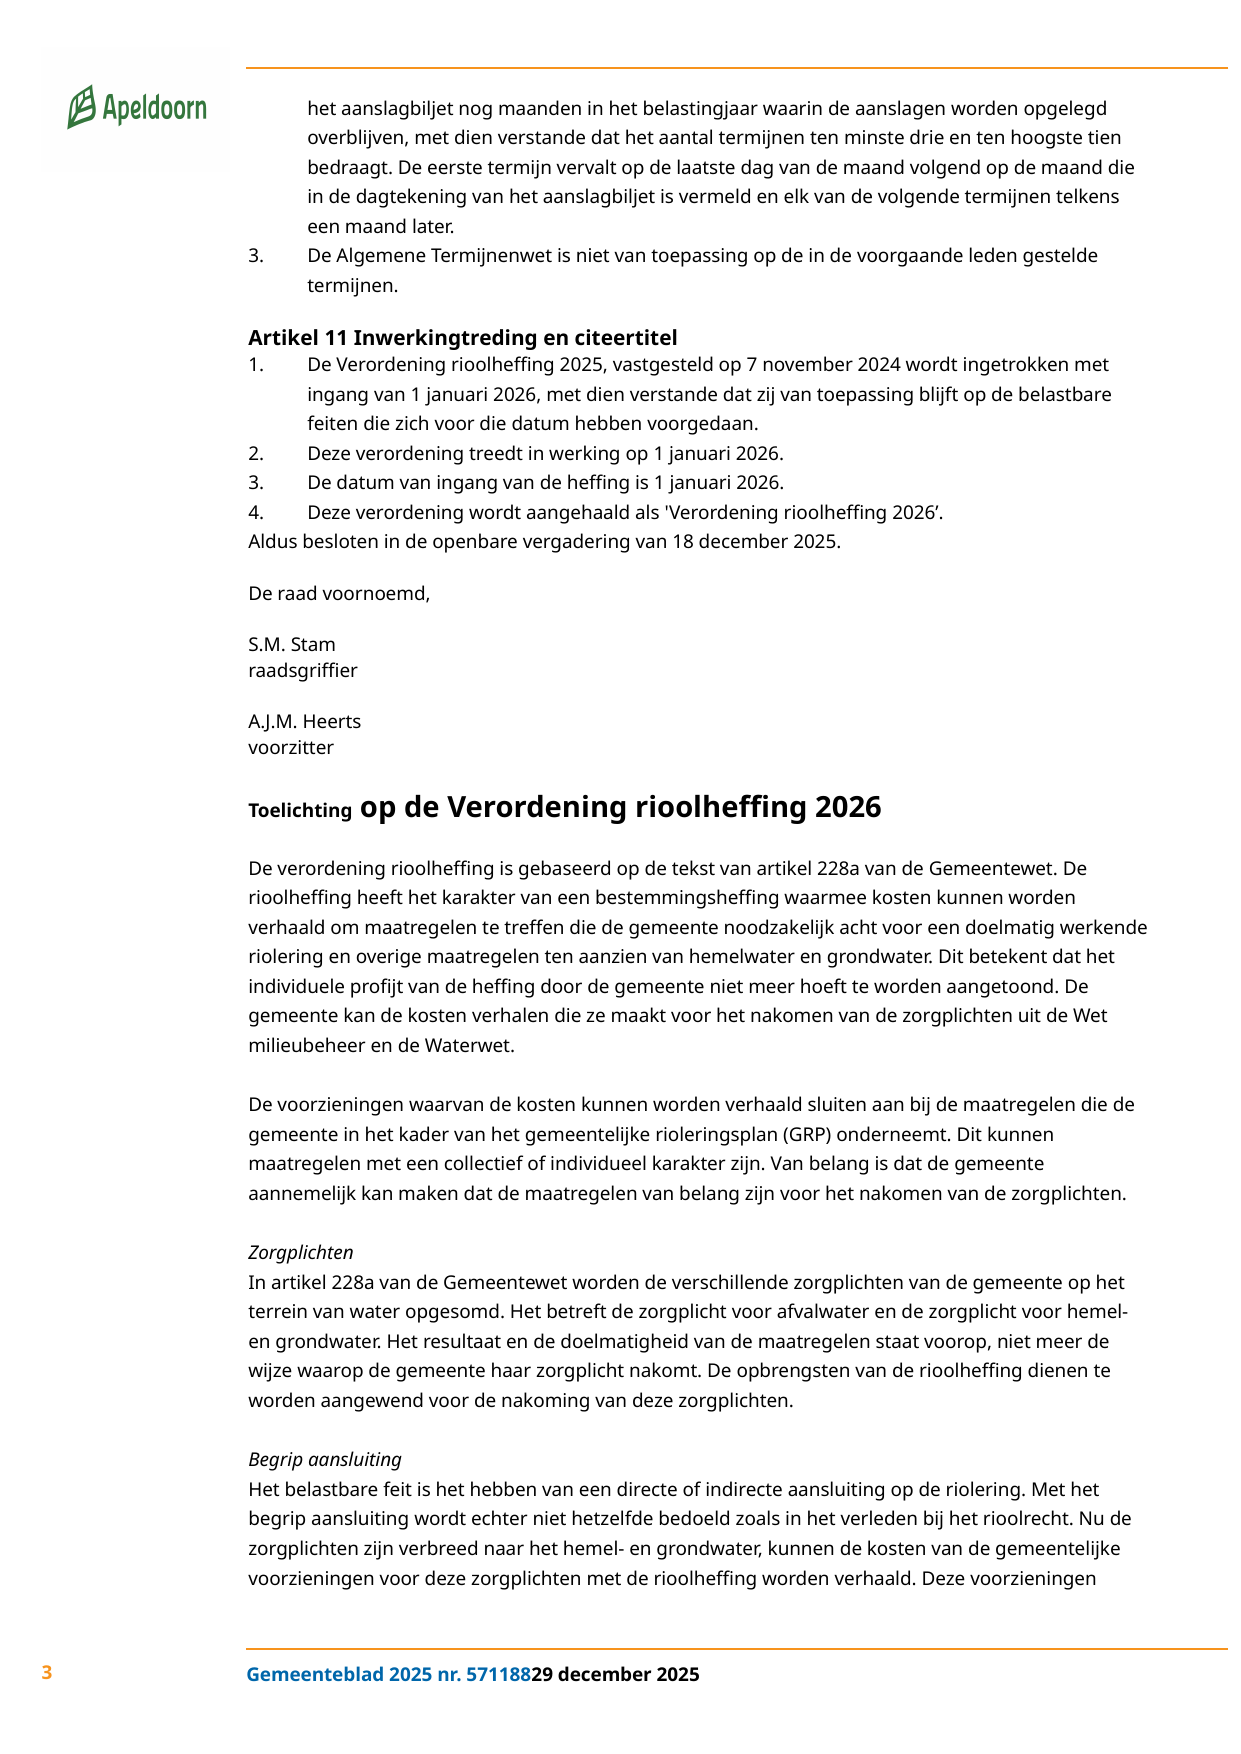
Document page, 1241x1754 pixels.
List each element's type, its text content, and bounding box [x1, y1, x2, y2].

text A.J.M. Heerts [248, 709, 1152, 734]
list De Algemene Termijnenwet is niet van toepassing op de in de voorgaande leden gestelde termijnen. [248, 243, 1152, 298]
list Deze verordening treedt in werking op 1 januari 2026. [248, 440, 1152, 466]
text De raad voornoemd, [248, 580, 1152, 606]
list De Verordening rioolheffing 2025, vastgesteld op 7 november 2024 wordt ingetrokken met ingang van 1 januari 2026, met dien verstande dat zij van toepassing blijft op de belastbare feiten die zich voor die datum hebben voorgedaan. [248, 351, 1152, 436]
list De datum van ingang van de heffing is 1 januari 2026. [248, 469, 1152, 495]
text Artikel 11 Inwerkingtreding en citeertitel [248, 323, 1152, 351]
text De voorzieningen waarvan de kosten kunnen worden verhaald sluiten aan bij de maatregelen die de gemeente in het kader van het gemeentelijke rioleringsplan (GRP) onderneemt. Dit kunnen maatregelen met een collectief of individueel karakter zijn. Van belang is dat de gemeente aannemelijk kan maken dat de maatregelen van belang zijn voor het nakomen van de zorgplichten. [248, 1091, 1152, 1206]
text voorzitter [248, 734, 1152, 760]
text raadsgriffier [248, 657, 1152, 683]
text Zorgplichten [248, 1239, 1152, 1265]
list Deze verordening wordt aangehaald als 'Verordening rioolheffing 2026’. [248, 499, 1152, 525]
text Begrip aansluiting [248, 1446, 1152, 1472]
list het aanslagbiljet nog maanden in het belastingjaar waarin de aanslagen worden opgelegd overblijven, met dien verstande dat het aantal termijnen ten minste drie en ten hoogste tien bedraagt. De eerste termijn vervalt op de laatste dag van de maand volgend op de maand die in de dagtekening van het aanslagbiljet is vermeld en elk van de volgende termijnen telkens een maand later. [248, 95, 1152, 239]
text In artikel 228a van de Gemeentewet worden de verschillende zorgplichten van de gemeente op het terrein van water opgesomd. Het betreft de zorgplicht voor afvalwater en de zorgplicht voor hemel- en grondwater. Het resultaat en de doelmatigheid van de maatregelen staat voorop, niet meer de wijze waarop de gemeente haar zorgplicht nakomt. De opbrengsten van de rioolheffing dienen te worden aangewend voor de nakoming van deze zorgplichten. [248, 1269, 1152, 1413]
text Het belastbare feit is het hebben van een directe of indirecte aansluiting op de riolering. Met het begrip aansluiting wordt echter niet hetzelfde bedoeld zoals in het verleden bij het rioolrecht. Nu de zorgplichten zijn verbreed naar het hemel- en grondwater, kunnen de kosten van de gemeentelijke voorzieningen voor deze zorgplichten met de rioolheffing worden verhaald. Deze voorzieningen [248, 1476, 1152, 1591]
text Toelichting op de Verordening rioolheffing 2026 [248, 786, 1152, 826]
text De verordening rioolheffing is gebaseerd op de tekst van artikel 228a van de Gemeentewet. De rioolheffing heeft het karakter van een bestemmingsheffing waarmee kosten kunnen worden verhaald om maatregelen te treffen die de gemeente noodzakelijk acht voor een doelmatig werkende riolering en overige maatregelen ten aanzien van hemelwater en grondwater. Dit betekent dat het individuele profijt van de heffing door de gemeente niet meer hoeft te worden aangetoond. De gemeente kan de kosten verhalen die ze maakt voor het nakomen van de zorgplichten uit de Wet milieubeheer en de Waterwet. [248, 855, 1152, 1058]
text Aldus besloten in de openbare vergadering van 18 december 2025. [248, 529, 1152, 554]
text S.M. Stam [248, 632, 1152, 657]
picture [41, 47, 231, 172]
